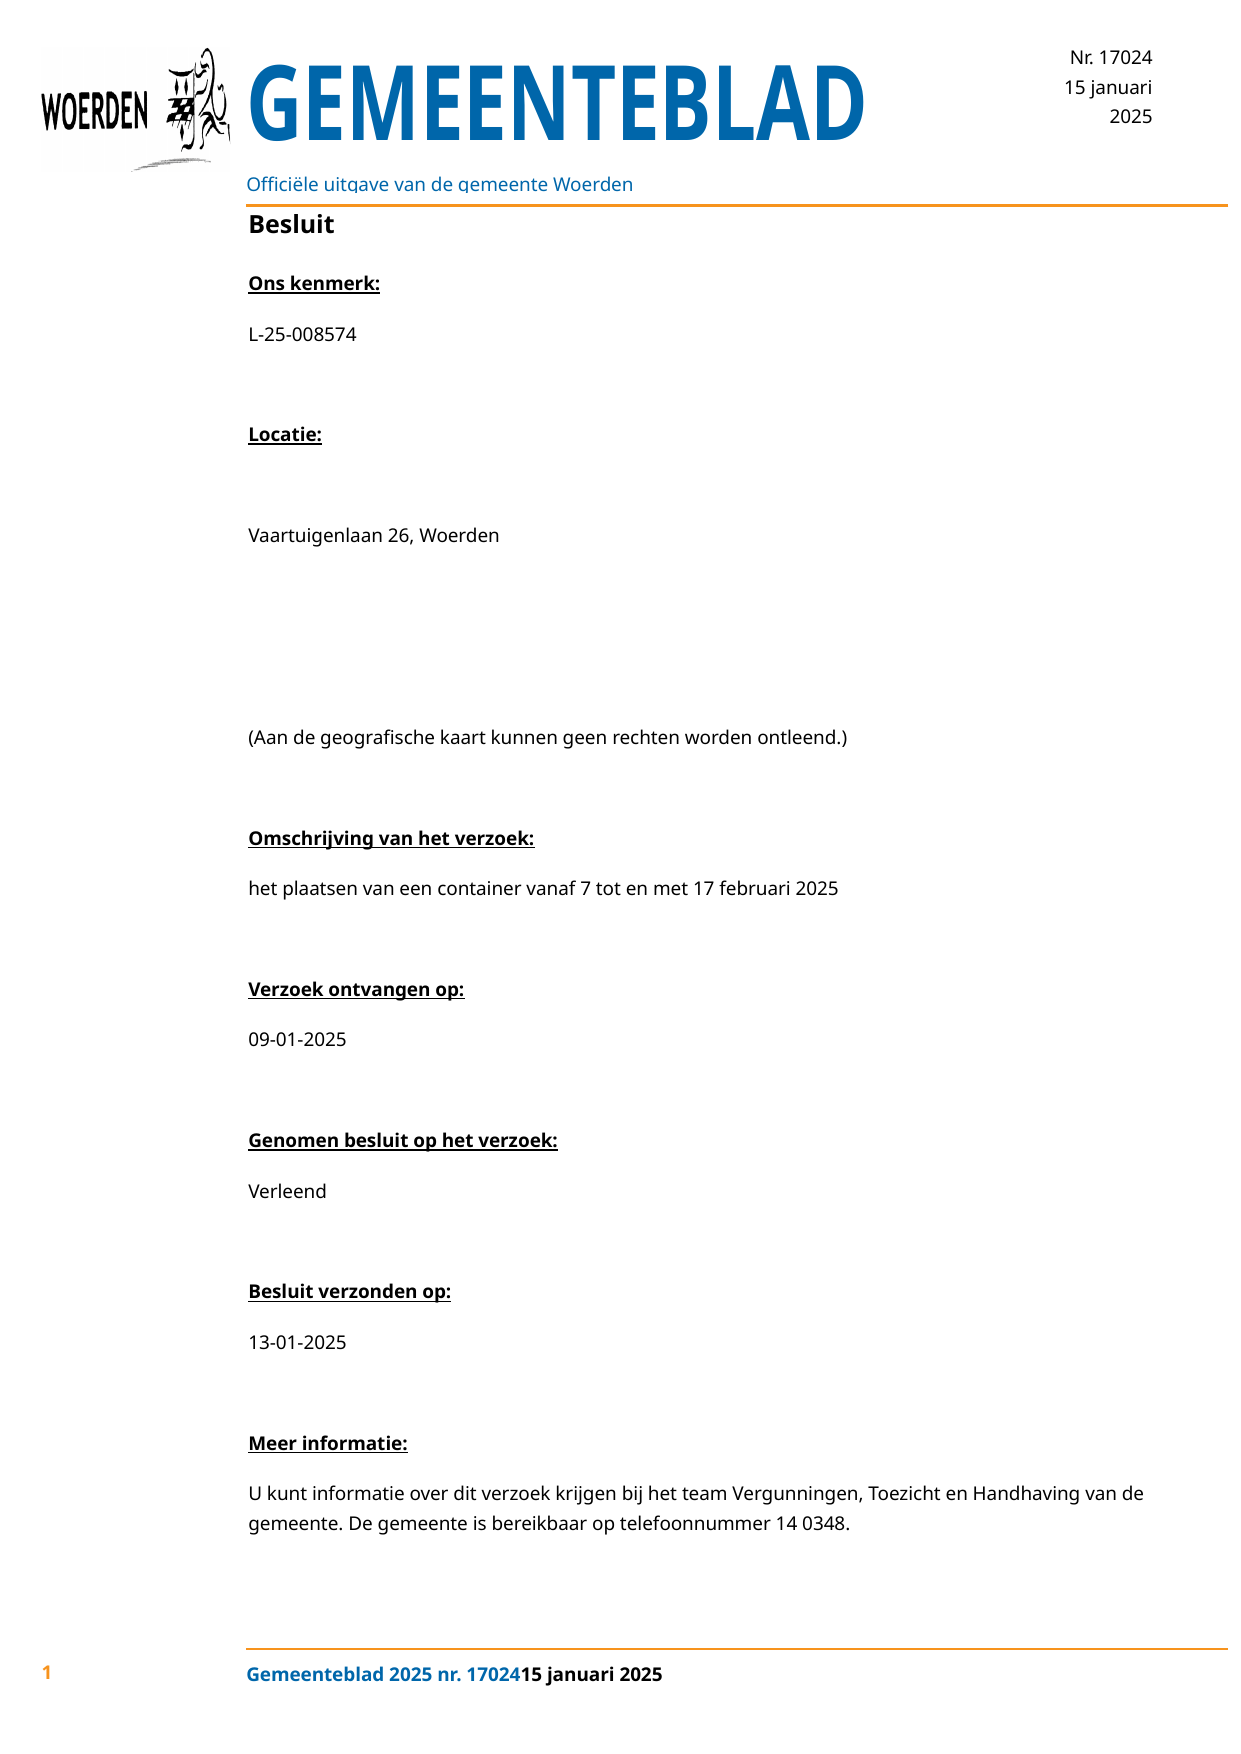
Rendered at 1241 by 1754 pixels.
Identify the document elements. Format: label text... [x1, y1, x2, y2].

text Verleend [248, 1178, 1152, 1203]
text L-25-008574 [248, 321, 1152, 346]
text Genomen besluit op het verzoek: [248, 1127, 1152, 1153]
text Besluit [248, 207, 1152, 241]
text 09-01-2025 [248, 1027, 1152, 1052]
text U kunt informatie over dit verzoek krijgen bij het team Vergunningen, Toezicht en Handhaving van de gemeente. De gemeente is bereikbaar op telefoonnummer 14 0348. [248, 1480, 1152, 1536]
text Meer informatie: [248, 1430, 1152, 1456]
text Vaartuigenlaan 26, Woerden [248, 522, 1152, 548]
text (Aan de geografische kaart kunnen geen rechten worden ontleend.) [248, 724, 1152, 750]
text Verzoek ontvangen op: [248, 976, 1152, 1002]
text Besluit verzonden op: [248, 1279, 1152, 1304]
text 13-01-2025 [248, 1329, 1152, 1355]
text Ons kenmerk: [248, 270, 1152, 296]
text het plaatsen van een container vanaf 7 tot en met 17 februari 2025 [248, 875, 1152, 901]
text Locatie: [248, 422, 1152, 447]
picture [41, 47, 231, 172]
text Omschrijving van het verzoek: [248, 825, 1152, 851]
